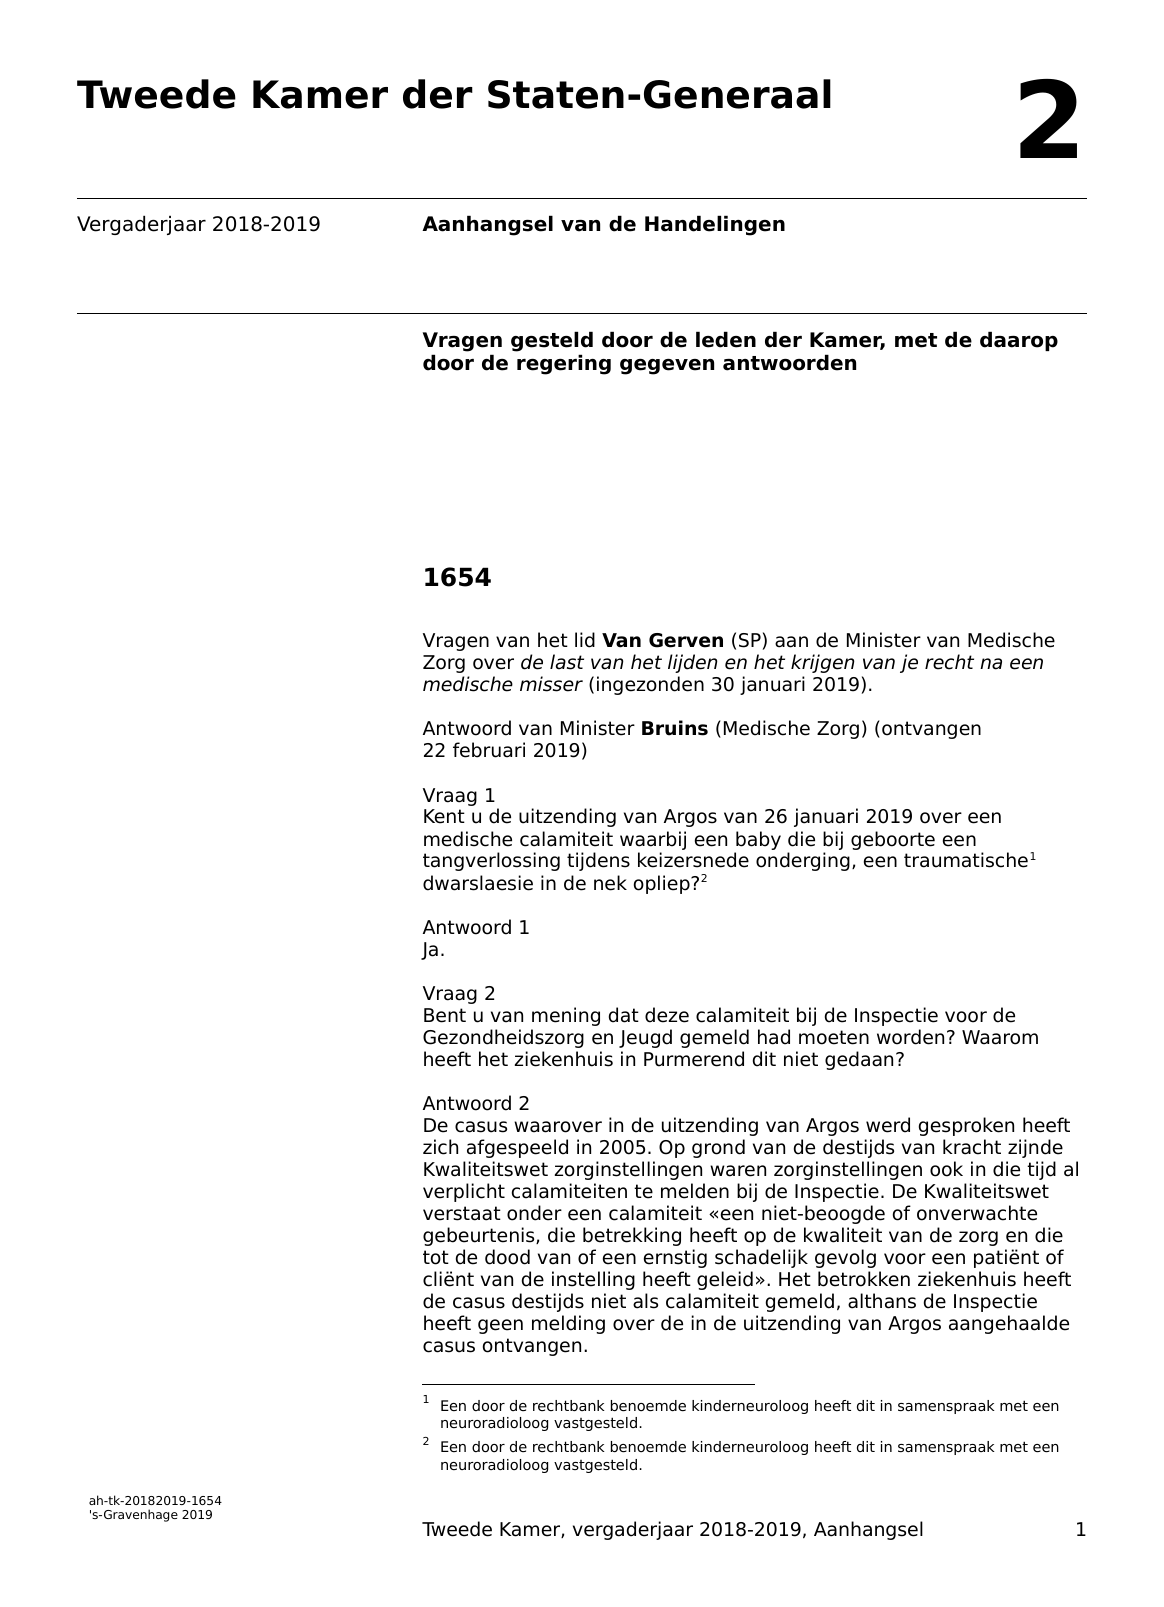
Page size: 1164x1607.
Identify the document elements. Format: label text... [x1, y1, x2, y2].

table_header 2 [886, 59, 1087, 198]
text De casus waarover in de uitzending van Argos werd gesproken heeft zich afgespeeld in 2005. Op grond van de destijds van kracht zijnde Kwaliteitswet zorginstellingen waren zorginstellingen ook in die tijd al verplicht calamiteiten te melden bij de Inspectie. De Kwaliteitswet verstaat onder een calamiteit «een niet-beoogde of onverwachte gebeurtenis, die betrekking heeft op de kwaliteit van de zorg en die tot de dood van of een ernstig schadelijk gevolg voor een patiënt of cliënt van de instelling heeft geleid». Het betrokken ziekenhuis heeft de casus destijds niet als calamiteit gemeld, althans de Inspectie heeft geen melding over de in de uitzending van Argos aangehaalde casus ontvangen. [422, 1115, 1087, 1357]
table_cell [77, 314, 422, 375]
text 's-Gravenhage 2019 [88, 1508, 323, 1522]
text Vraag 1 [422, 784, 1087, 806]
table_cell Vergaderjaar 2018-2019 [77, 199, 422, 313]
text 1654 [422, 563, 1087, 592]
table_cell Vragen gesteld door de leden der Kamer, met de daarop door de regering gegeven antwoorden [422, 314, 1087, 375]
text ah-tk-20182019-1654 [88, 1494, 323, 1508]
text Ja. [422, 938, 1087, 961]
text Antwoord 2 [422, 1093, 1087, 1115]
text Antwoord van Minister Bruins (Medische Zorg) (ontvangen 22 februari 2019) [422, 718, 1087, 762]
text Vragen van het lid Van Gerven (SP) aan de Minister van Medische Zorg over de last van het lijden en het krijgen van je recht na een medische misser (ingezonden 30 januari 2019). [422, 630, 1087, 696]
text Een door de rechtbank benoemde kinderneuroloog heeft dit in samenspraak met een neuroradioloog vastgesteld. [422, 1393, 1087, 1432]
text Bent u van mening dat deze calamiteit bij de Inspectie voor de Gezondheidszorg en Jeugd gemeld had moeten worden? Waarom heeft het ziekenhuis in Purmerend dit niet gedaan? [422, 1005, 1087, 1071]
text Antwoord 1 [422, 917, 1087, 938]
table_header Tweede Kamer der Staten-Generaal [77, 59, 886, 198]
text Vraag 2 [422, 983, 1087, 1005]
text Een door de rechtbank benoemde kinderneuroloog heeft dit in samenspraak met een neuroradioloog vastgesteld. [422, 1435, 1087, 1474]
table_cell Aanhangsel van de Handelingen [422, 199, 1087, 313]
text Kent u de uitzending van Argos van 26 januari 2019 over een medische calamiteit waarbij een baby die bij geboorte een tangverlossing tijdens keizersnede onderging, een traumatische dwarslaesie in de nek opliep? [422, 806, 1087, 894]
